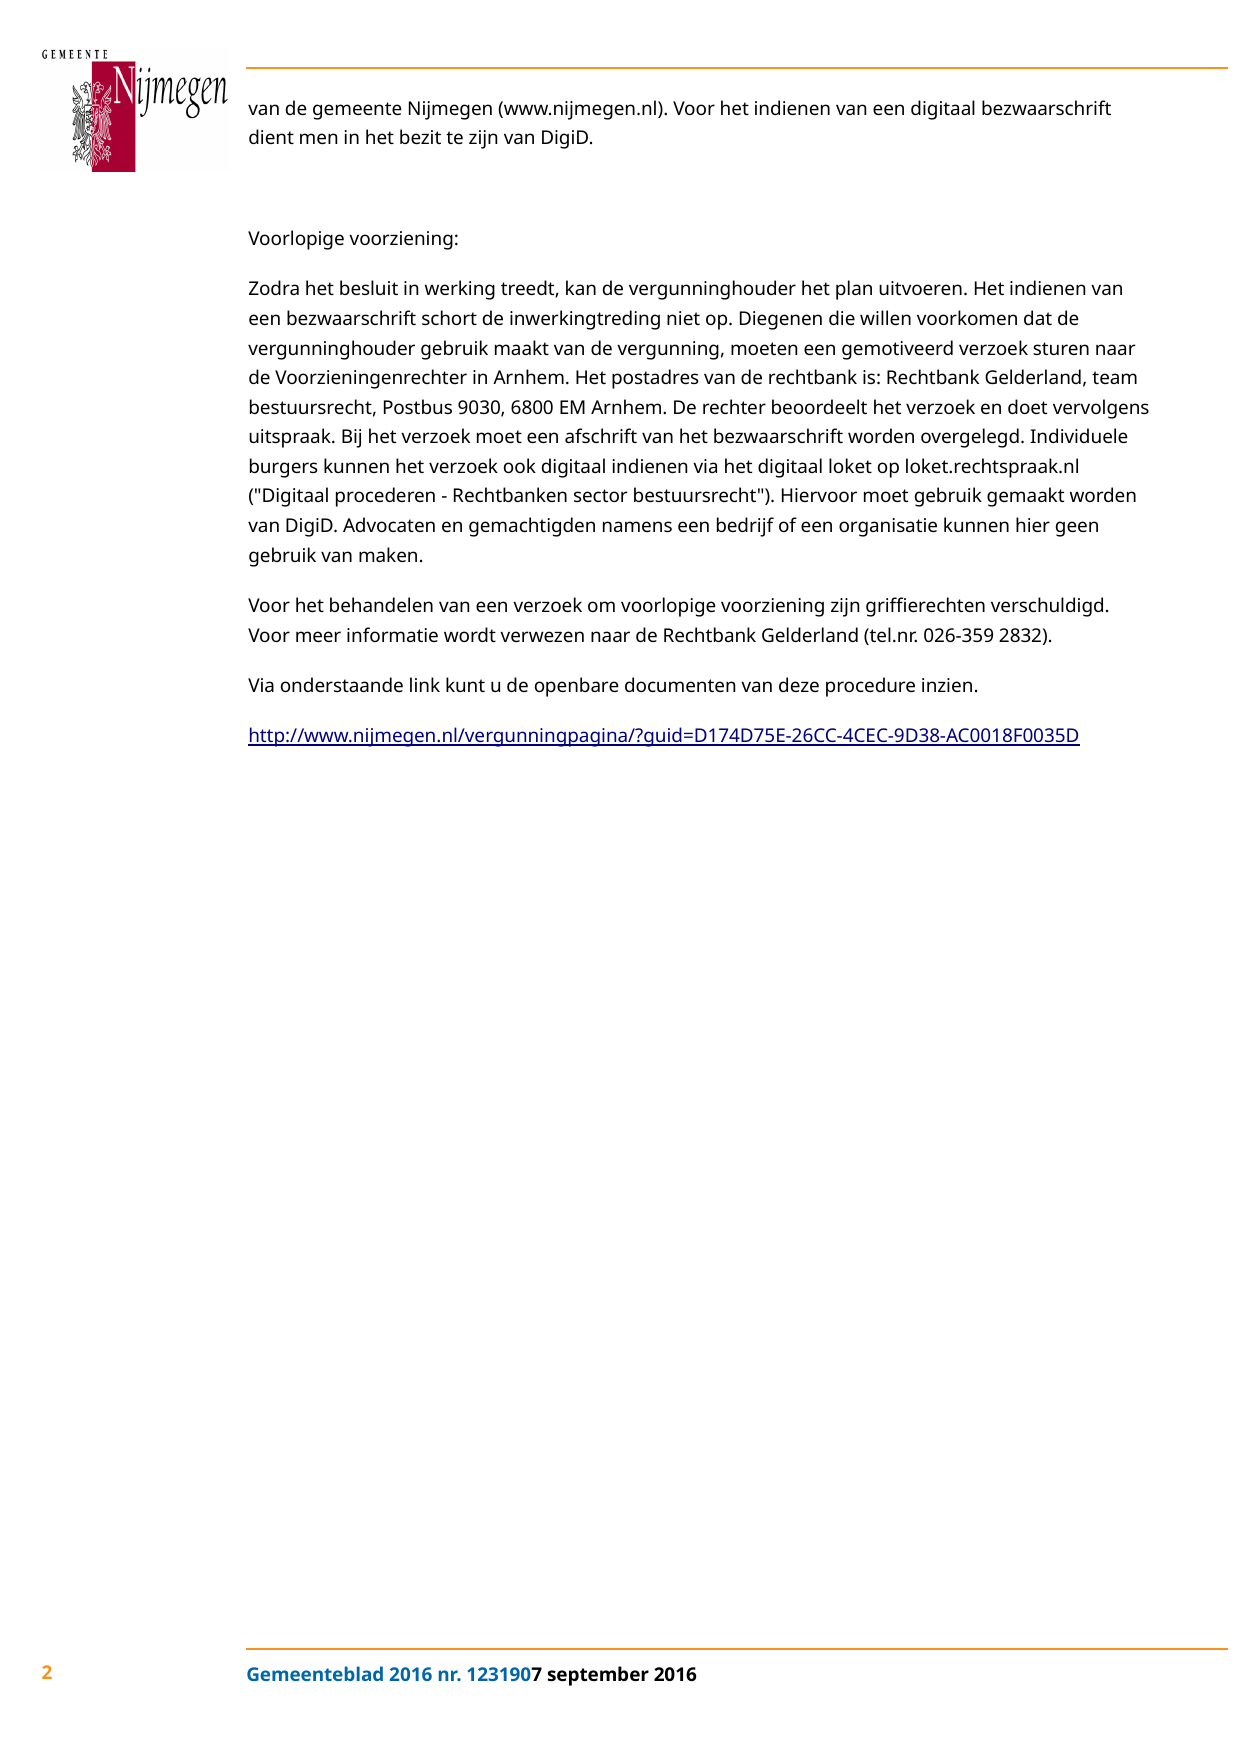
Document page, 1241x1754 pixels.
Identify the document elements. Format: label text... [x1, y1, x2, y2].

text Voorlopige voorziening: [248, 225, 1152, 251]
text http://www.nijmegen.nl/vergunningpagina/?guid=D174D75E-26CC-4CEC-9D38-AC0018F0035D [248, 723, 1152, 748]
picture [41, 47, 231, 172]
text Zodra het besluit in werking treedt, kan de vergunninghouder het plan uitvoeren. Het indienen van een bezwaarschrift schort de inwerkingtreding niet op. Diegenen die willen voorkomen dat de vergunninghouder gebruik maakt van de vergunning, moeten een gemotiveerd verzoek sturen naar de Voorzieningenrechter in Arnhem. Het postadres van de rechtbank is: Rechtbank Gelderland, team bestuursrecht, Postbus 9030, 6800 EM Arnhem. De rechter beoordeelt het verzoek en doet vervolgens uitspraak. Bij het verzoek moet een afschrift van het bezwaarschrift worden overgelegd. Individuele burgers kunnen het verzoek ook digitaal indienen via het digitaal loket op loket.rechtspraak.nl ("Digitaal procederen - Rechtbanken sector bestuursrecht"). Hiervoor moet gebruik gemaakt worden van DigiD. Advocaten en gemachtigden namens een bedrijf of een organisatie kunnen hier geen gebruik van maken. [248, 276, 1152, 568]
text van de gemeente Nijmegen (www.nijmegen.nl). Voor het indienen van een digitaal bezwaarschrift dient men in het bezit te zijn van DigiD. [248, 95, 1152, 150]
text Voor het behandelen van een verzoek om voorlopige voorziening zijn griffierechten verschuldigd. Voor meer informatie wordt verwezen naar de Rechtbank Gelderland (tel.nr. 026-359 2832). [248, 592, 1152, 648]
text Via onderstaande link kunt u de openbare documenten van deze procedure inzien. [248, 672, 1152, 698]
